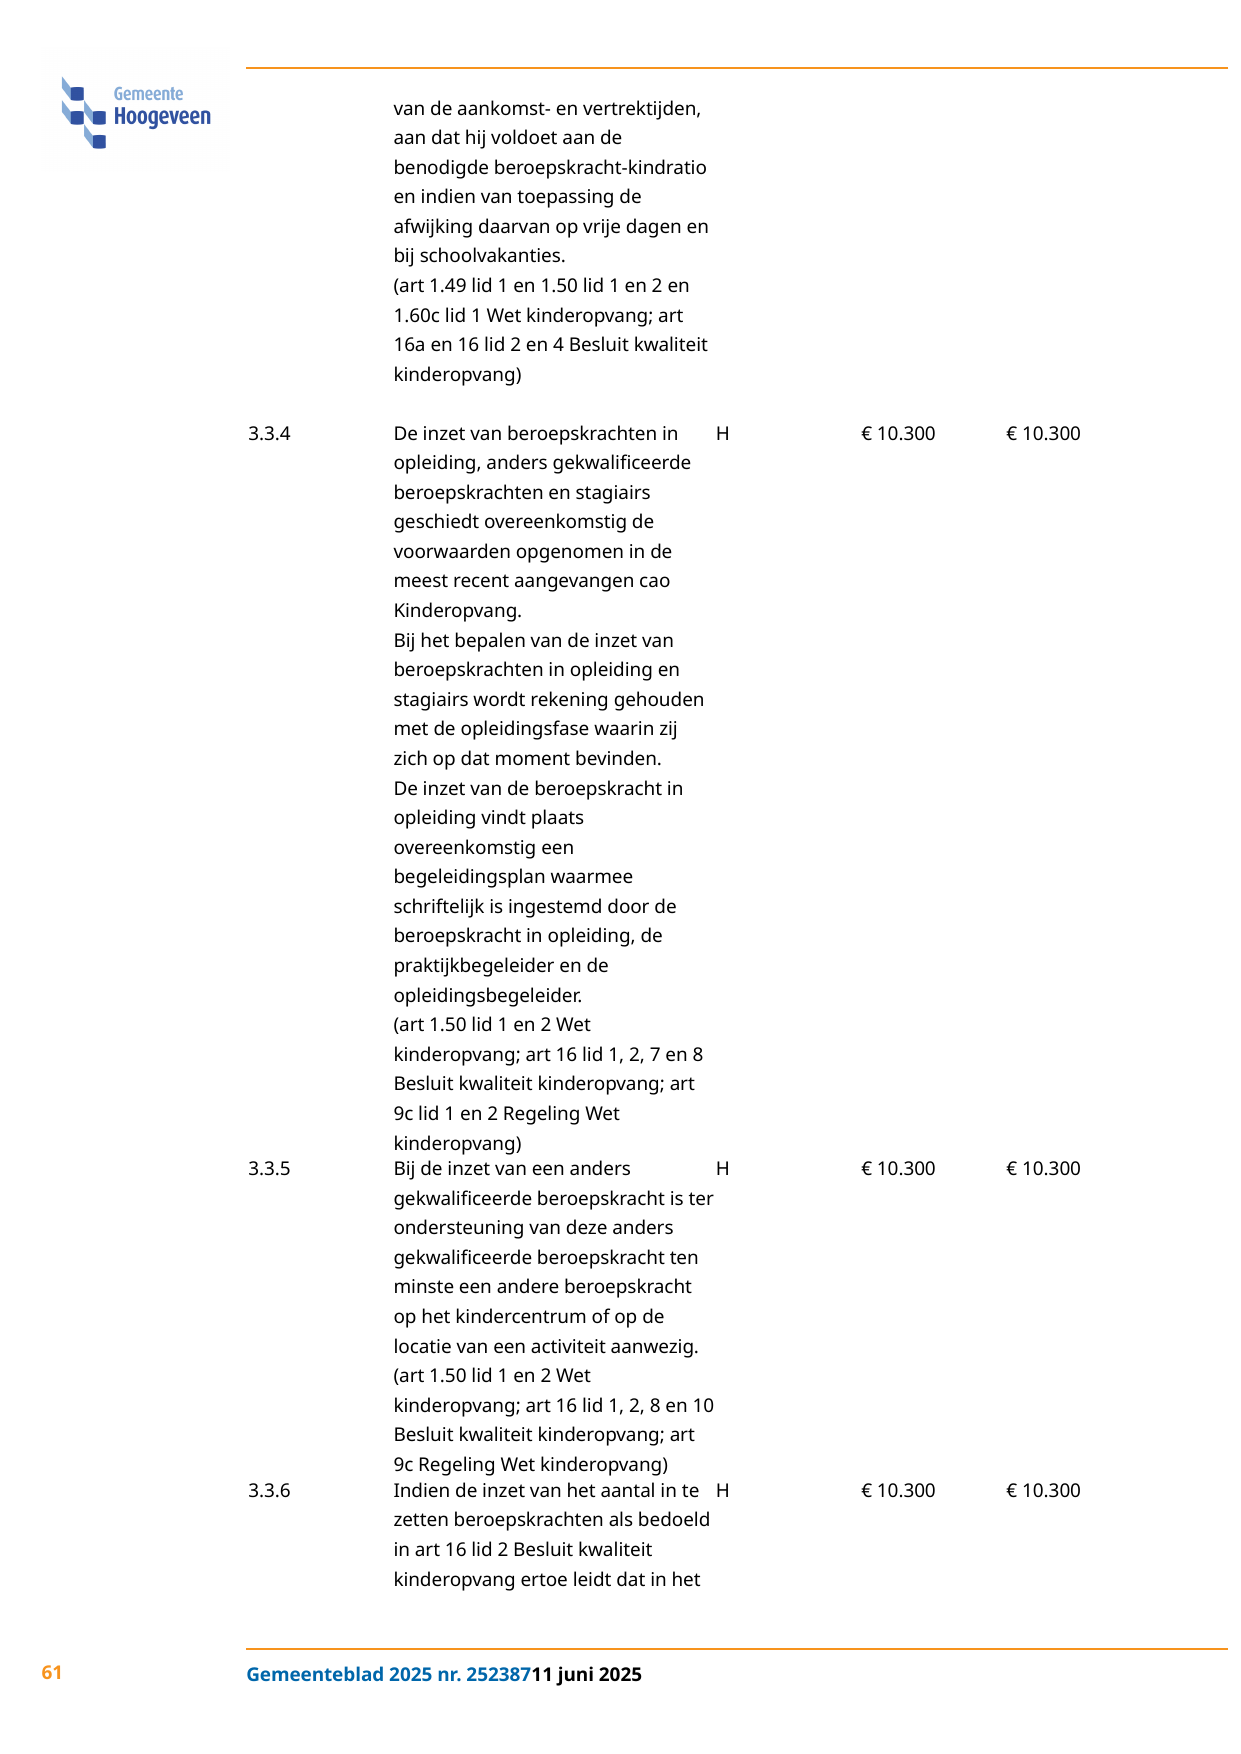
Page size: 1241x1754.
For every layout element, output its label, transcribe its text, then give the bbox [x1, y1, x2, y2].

table_cell [861, 95, 1006, 387]
table_cell [716, 95, 861, 387]
table_header 3.3.4 [248, 420, 393, 1155]
table_cell van de aankomst- en vertrektijden, aan dat hij voldoet aan de benodigde beroepskracht-kindratio en indien van toepassing de afwijking daarvan op vrije dagen en bij schoolvakanties. (art 1.49 lid 1 en 1.50 lid 1 en 2 en 1.60c lid 1 Wet kinderopvang; art 16a en 16 lid 2 en 4 Besluit kwaliteit kinderopvang) [393, 95, 716, 387]
picture [41, 47, 231, 172]
table_cell Indien de inzet van het aantal in te zetten beroepskrachten als bedoeld in art 16 lid 2 Besluit kwaliteit kinderopvang ertoe leidt dat in het [393, 1477, 716, 1591]
table_header H [716, 420, 861, 1155]
table_cell € 10.300 [1006, 1477, 1152, 1591]
table_cell € 10.300 [861, 1155, 1006, 1477]
table_cell [1006, 95, 1152, 387]
table_cell 3.3.5 [248, 1155, 393, 1477]
table_cell H [716, 1477, 861, 1591]
table_cell [248, 95, 393, 387]
table_cell H [716, 1155, 861, 1477]
table_cell 3.3.6 [248, 1477, 393, 1591]
table_cell € 10.300 [1006, 1155, 1152, 1477]
table_header De inzet van beroepskrachten in opleiding, anders gekwalificeerde beroepskrachten en stagiairs geschiedt overeenkomstig de voorwaarden opgenomen in de meest recent aangevangen cao Kinderopvang. Bij het bepalen van de inzet van beroepskrachten in opleiding en stagiairs wordt rekening gehouden met de opleidingsfase waarin zij zich op dat moment bevinden. De inzet van de beroepskracht in opleiding vindt plaats overeenkomstig een begeleidingsplan waarmee schriftelijk is ingestemd door de beroepskracht in opleiding, de praktijkbegeleider en de opleidingsbegeleider. (art 1.50 lid 1 en 2 Wet kinderopvang; art 16 lid 1, 2, 7 en 8 Besluit kwaliteit kinderopvang; art 9c lid 1 en 2 Regeling Wet kinderopvang) [393, 420, 716, 1155]
table_header € 10.300 [861, 420, 1006, 1155]
table_header € 10.300 [1006, 420, 1152, 1155]
table_cell € 10.300 [861, 1477, 1006, 1591]
table_cell Bij de inzet van een anders gekwalificeerde beroepskracht is ter ondersteuning van deze anders gekwalificeerde beroepskracht ten minste een andere beroepskracht op het kindercentrum of op de locatie van een activiteit aanwezig. (art 1.50 lid 1 en 2 Wet kinderopvang; art 16 lid 1, 2, 8 en 10 Besluit kwaliteit kinderopvang; art 9c Regeling Wet kinderopvang) [393, 1155, 716, 1477]
